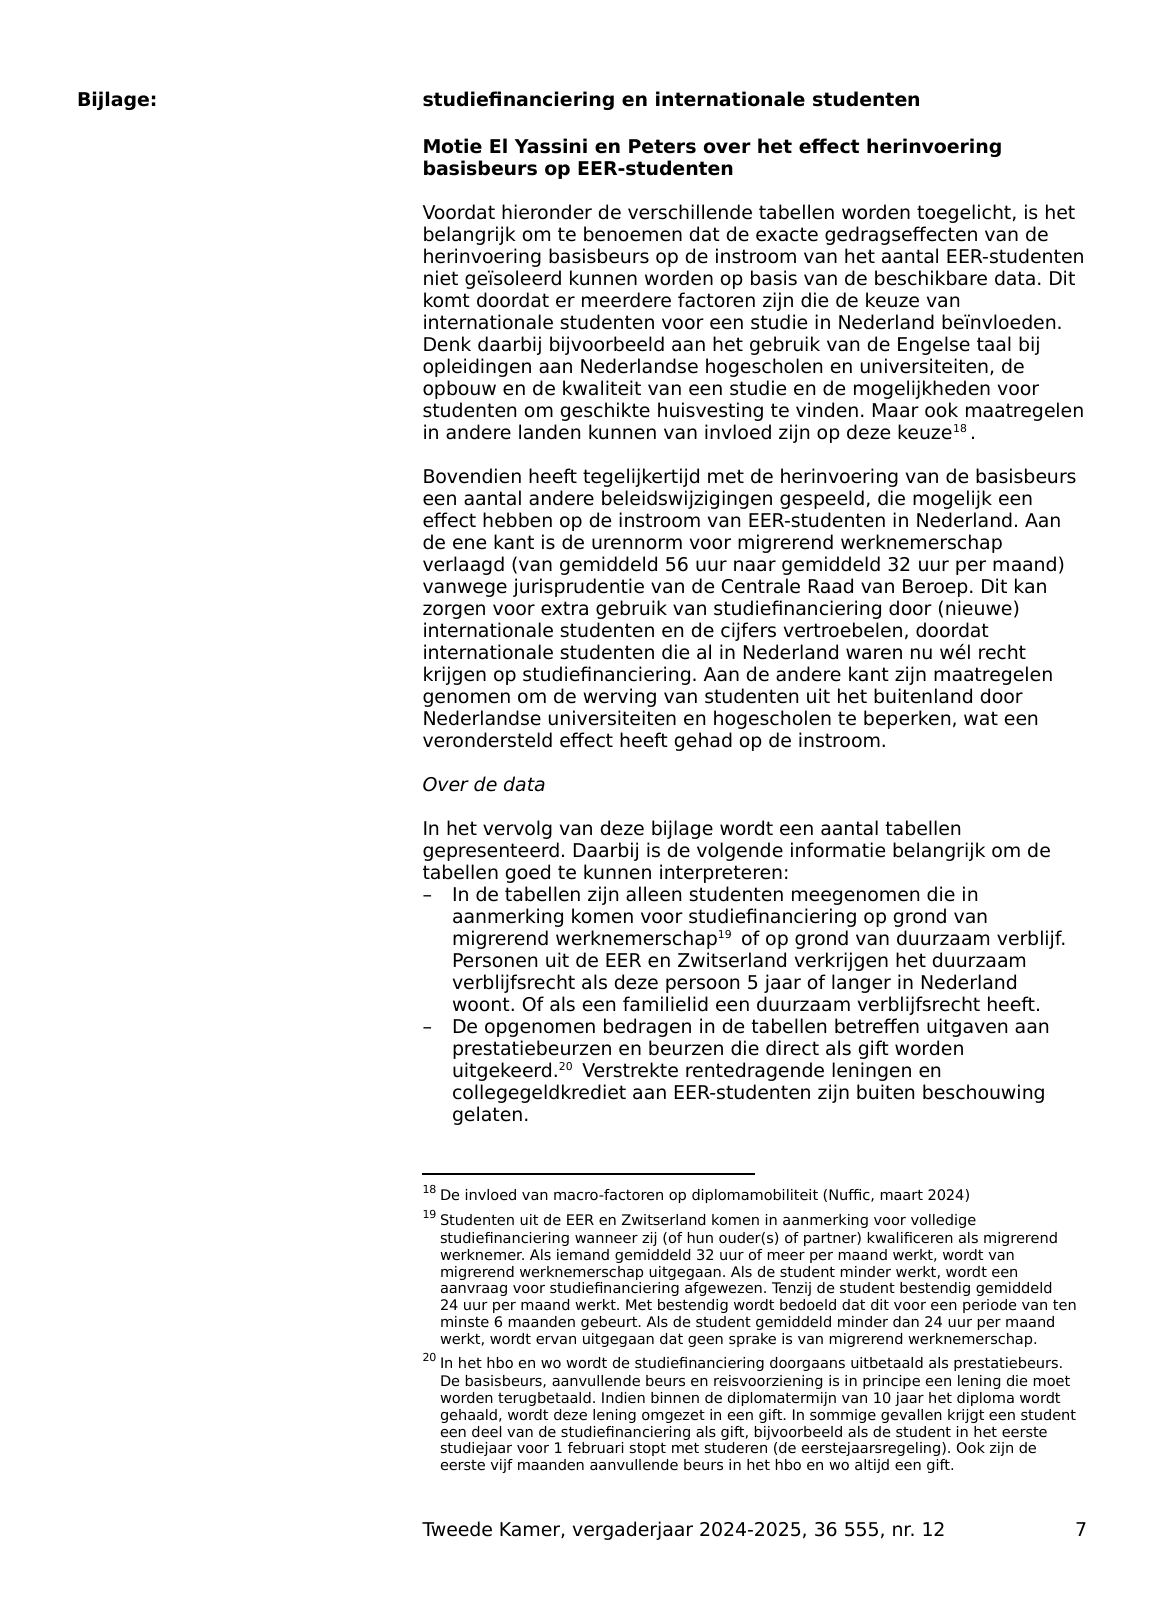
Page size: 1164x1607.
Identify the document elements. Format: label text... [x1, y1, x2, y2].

subtitle Over de data [422, 774, 1087, 796]
text In het hbo en wo wordt de studiefinanciering doorgaans uitbetaald als prestatiebeurs. De basisbeurs, aanvullende beurs en reisvoorziening is in principe een lening die moet worden terugbetaald. Indien binnen de diplomatermijn van 10 jaar het diploma wordt gehaald, wordt deze lening omgezet in een gift. In sommige gevallen krijgt een student een deel van de studiefinanciering als gift, bijvoorbeeld als de student in het eerste studiejaar voor 1 februari stopt met studeren (de eerstejaarsregeling). Ook zijn de eerste vijf maanden aanvullende beurs in het hbo en wo altijd een gift. [422, 1351, 1087, 1474]
subtitle Motie El Yassini en Peters over het effect herinvoering basisbeurs op EER-studenten [422, 136, 1087, 180]
subtitle Bijlage: studiefinanciering en internationale studenten [77, 89, 1087, 111]
text – In de tabellen zijn alleen studenten meegenomen die in aanmerking komen voor studiefinanciering op grond van migrerend werknemerschap of op grond van duurzaam verblijf. Personen uit de EER en Zwitserland verkrijgen het duurzaam verblijfsrecht als deze persoon 5 jaar of langer in Nederland woont. Of als een familielid een duurzaam verblijfsrecht heeft. [422, 884, 1087, 1016]
text Studenten uit de EER en Zwitserland komen in aanmerking voor volledige studiefinanciering wanneer zij (of hun ouder(s) of partner) kwalificeren als migrerend werknemer. Als iemand gemiddeld 32 uur of meer per maand werkt, wordt van migrerend werknemerschap uitgegaan. Als de student minder werkt, wordt een aanvraag voor studiefinanciering afgewezen. Tenzij de student bestendig gemiddeld 24 uur per maand werkt. Met bestendig wordt bedoeld dat dit voor een periode van ten minste 6 maanden gebeurt. Als de student gemiddeld minder dan 24 uur per maand werkt, wordt ervan uitgegaan dat geen sprake is van migrerend werknemerschap. [422, 1208, 1087, 1348]
text Voordat hieronder de verschillende tabellen worden toegelicht, is het belangrijk om te benoemen dat de exacte gedragseffecten van de herinvoering basisbeurs op de instroom van het aantal EER-studenten niet geïsoleerd kunnen worden op basis van de beschikbare data. Dit komt doordat er meerdere factoren zijn die de keuze van internationale studenten voor een studie in Nederland beïnvloeden. Denk daarbij bijvoorbeeld aan het gebruik van de Engelse taal bij opleidingen aan Nederlandse hogescholen en universiteiten, de opbouw en de kwaliteit van een studie en de mogelijkheden voor studenten om geschikte huisvesting te vinden. Maar ook maatregelen in andere landen kunnen van invloed zijn op deze keuze. [422, 202, 1087, 444]
text Bovendien heeft tegelijkertijd met de herinvoering van de basisbeurs een aantal andere beleidswijzigingen gespeeld, die mogelijk een effect hebben op de instroom van EER-studenten in Nederland. Aan de ene kant is de urennorm voor migrerend werknemerschap verlaagd (van gemiddeld 56 uur naar gemiddeld 32 uur per maand) vanwege jurisprudentie van de Centrale Raad van Beroep. Dit kan zorgen voor extra gebruik van studiefinanciering door (nieuwe) internationale studenten en de cijfers vertroebelen, doordat internationale studenten die al in Nederland waren nu wél recht krijgen op studiefinanciering. Aan de andere kant zijn maatregelen genomen om de werving van studenten uit het buitenland door Nederlandse universiteiten en hogescholen te beperken, wat een verondersteld effect heeft gehad op de instroom. [422, 466, 1087, 752]
text – De opgenomen bedragen in de tabellen betreffen uitgaven aan prestatiebeurzen en beurzen die direct als gift worden uitgekeerd. Verstrekte rentedragende leningen en collegegeldkrediet aan EER-studenten zijn buiten beschouwing gelaten. [422, 1016, 1087, 1126]
text De invloed van macro-factoren op diplomamobiliteit (Nuffic, maart 2024) [422, 1183, 1087, 1205]
text In het vervolg van deze bijlage wordt een aantal tabellen gepresenteerd. Daarbij is de volgende informatie belangrijk om de tabellen goed te kunnen interpreteren: [422, 818, 1087, 884]
